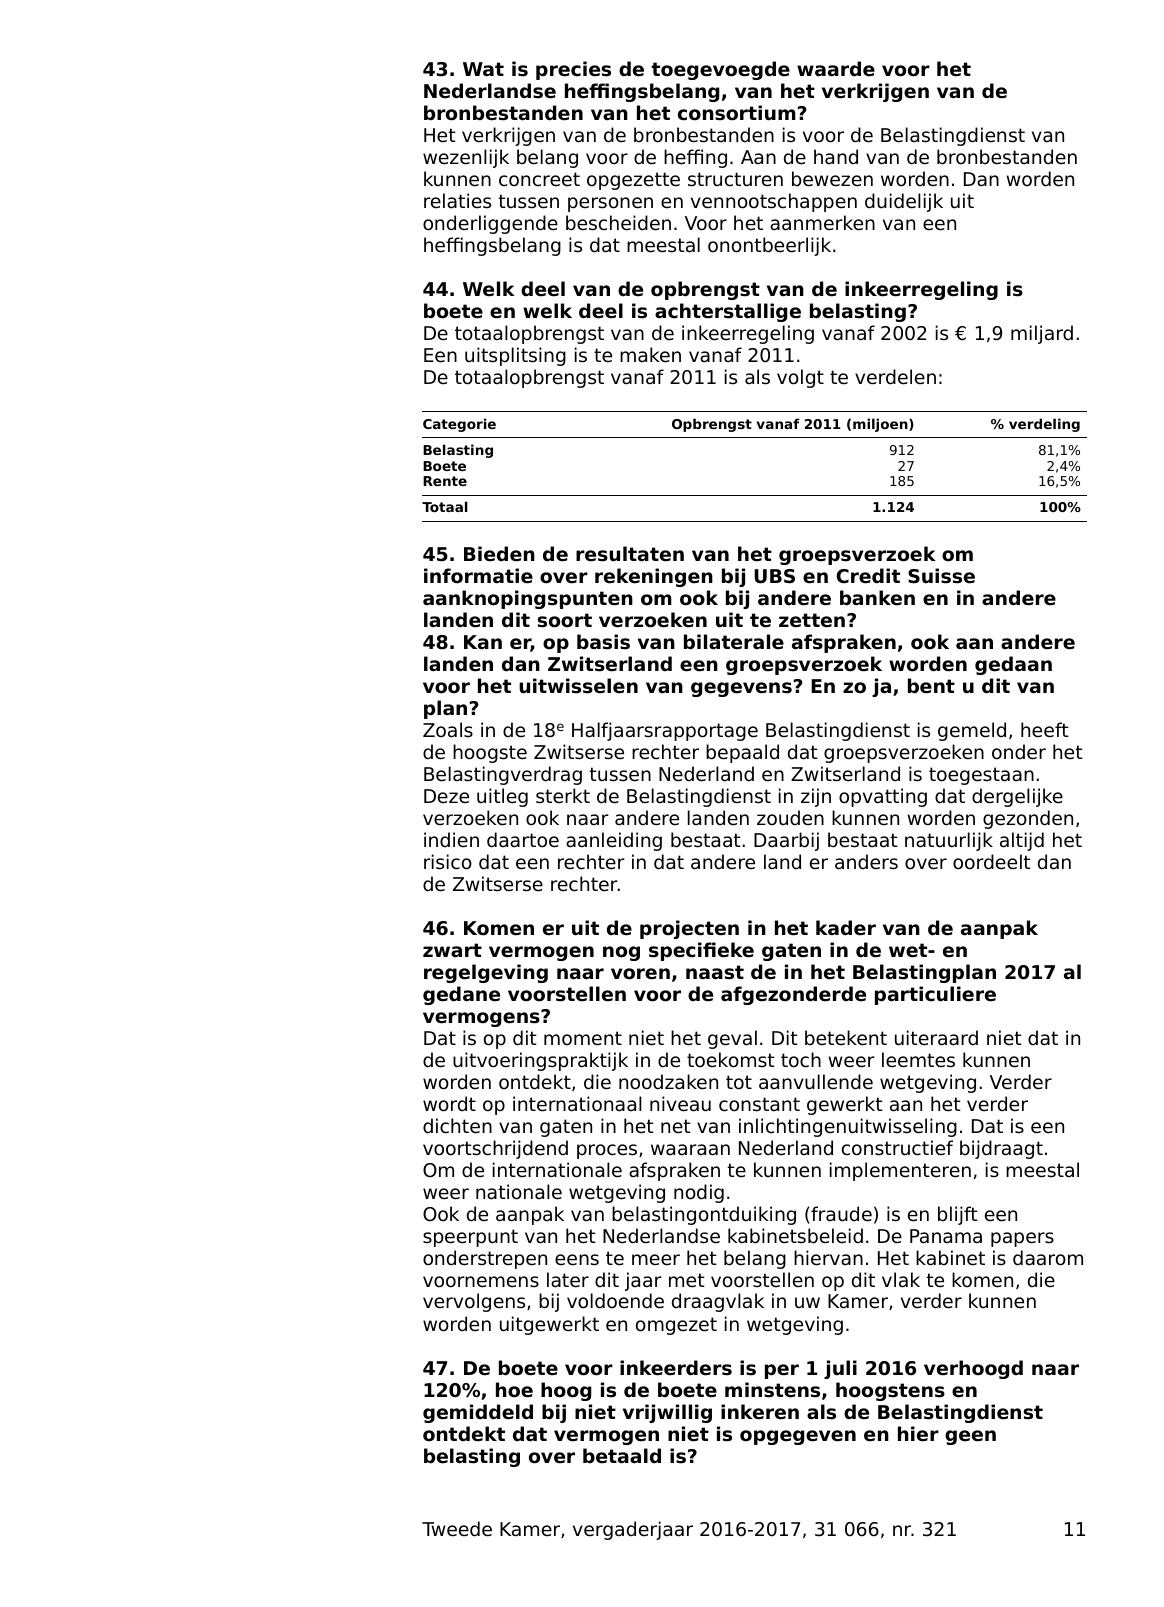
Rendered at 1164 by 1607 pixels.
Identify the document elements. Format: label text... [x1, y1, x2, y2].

table_cell Belasting [422, 438, 588, 458]
table_cell 2,4% [921, 459, 1087, 474]
table_cell 100% [921, 496, 1087, 521]
table_cell 185 [588, 474, 921, 494]
table_cell Boete [422, 459, 588, 474]
text 46. Komen er uit de projecten in het kader van de aanpak zwart vermogen nog specifieke gaten in de wet- en regelgeving naar voren, naast de in het Belastingplan 2017 al gedane voorstellen voor de afgezonderde particuliere vermogens? [422, 918, 1087, 1028]
table_cell 1.124 [588, 496, 921, 521]
table_header Opbrengst vanaf 2011 (miljoen) [588, 412, 921, 437]
text 43. Wat is precies de toegevoegde waarde voor het Nederlandse heffingsbelang, van het verkrijgen van de bronbestanden van het consortium? [422, 59, 1087, 125]
table_header % verdeling [921, 412, 1087, 437]
table_cell 16,5% [921, 474, 1087, 494]
text De totaalopbrengst van de inkeerregeling vanaf 2002 is € 1,9 miljard. Een uitsplitsing is te maken vanaf 2011. [422, 323, 1087, 367]
text Zoals in de 18e Halfjaarsrapportage Belastingdienst is gemeld, heeft de hoogste Zwitserse rechter bepaald dat groepsverzoeken onder het Belastingverdrag tussen Nederland en Zwitserland is toegestaan. Deze uitleg sterkt de Belastingdienst in zijn opvatting dat dergelijke verzoeken ook naar andere landen zouden kunnen worden gezonden, indien daartoe aanleiding bestaat. Daarbij bestaat natuurlijk altijd het risico dat een rechter in dat andere land er anders over oordeelt dan de Zwitserse rechter. [422, 720, 1087, 896]
table_cell Rente [422, 474, 588, 494]
table_cell 912 [588, 438, 921, 458]
text Ook de aanpak van belastingontduiking (fraude) is en blijft een speerpunt van het Nederlandse kabinetsbeleid. De Panama papers onderstrepen eens te meer het belang hiervan. Het kabinet is daarom voornemens later dit jaar met voorstellen op dit vlak te komen, die vervolgens, bij voldoende draagvlak in uw Kamer, verder kunnen worden uitgewerkt en omgezet in wetgeving. [422, 1203, 1087, 1335]
table_cell Totaal [422, 496, 588, 521]
text 48. Kan er, op basis van bilaterale afspraken, ook aan andere landen dan Zwitserland een groepsverzoek worden gedaan voor het uitwisselen van gegevens? En zo ja, bent u dit van plan? [422, 632, 1087, 720]
text 47. De boete voor inkeerders is per 1 juli 2016 verhoogd naar 120%, hoe hoog is de boete minstens, hoogstens en gemiddeld bij niet vrijwillig inkeren als de Belastingdienst ontdekt dat vermogen niet is opgegeven en hier geen belasting over betaald is? [422, 1358, 1087, 1467]
table_cell 27 [588, 459, 921, 474]
text 44. Welk deel van de opbrengst van de inkeerregeling is boete en welk deel is achterstallige belasting? [422, 279, 1087, 323]
table_header Categorie [422, 412, 588, 437]
table_cell 81,1% [921, 438, 1087, 458]
text 45. Bieden de resultaten van het groepsverzoek om informatie over rekeningen bij UBS en Credit Suisse aanknopingspunten om ook bij andere banken en in andere landen dit soort verzoeken uit te zetten? [422, 544, 1087, 632]
text Dat is op dit moment niet het geval. Dit betekent uiteraard niet dat in de uitvoeringspraktijk in de toekomst toch weer leemtes kunnen worden ontdekt, die noodzaken tot aanvullende wetgeving. Verder wordt op internationaal niveau constant gewerkt aan het verder dichten van gaten in het net van inlichtingenuitwisseling. Dat is een voortschrijdend proces, waaraan Nederland constructief bijdraagt. Om de internationale afspraken te kunnen implementeren, is meestal weer nationale wetgeving nodig. [422, 1028, 1087, 1203]
text Het verkrijgen van de bronbestanden is voor de Belastingdienst van wezenlijk belang voor de heffing. Aan de hand van de bronbestanden kunnen concreet opgezette structuren bewezen worden. Dan worden relaties tussen personen en vennootschappen duidelijk uit onderliggende bescheiden. Voor het aanmerken van een heffingsbelang is dat meestal onontbeerlijk. [422, 125, 1087, 257]
text De totaalopbrengst vanaf 2011 is als volgt te verdelen: [422, 367, 1087, 389]
